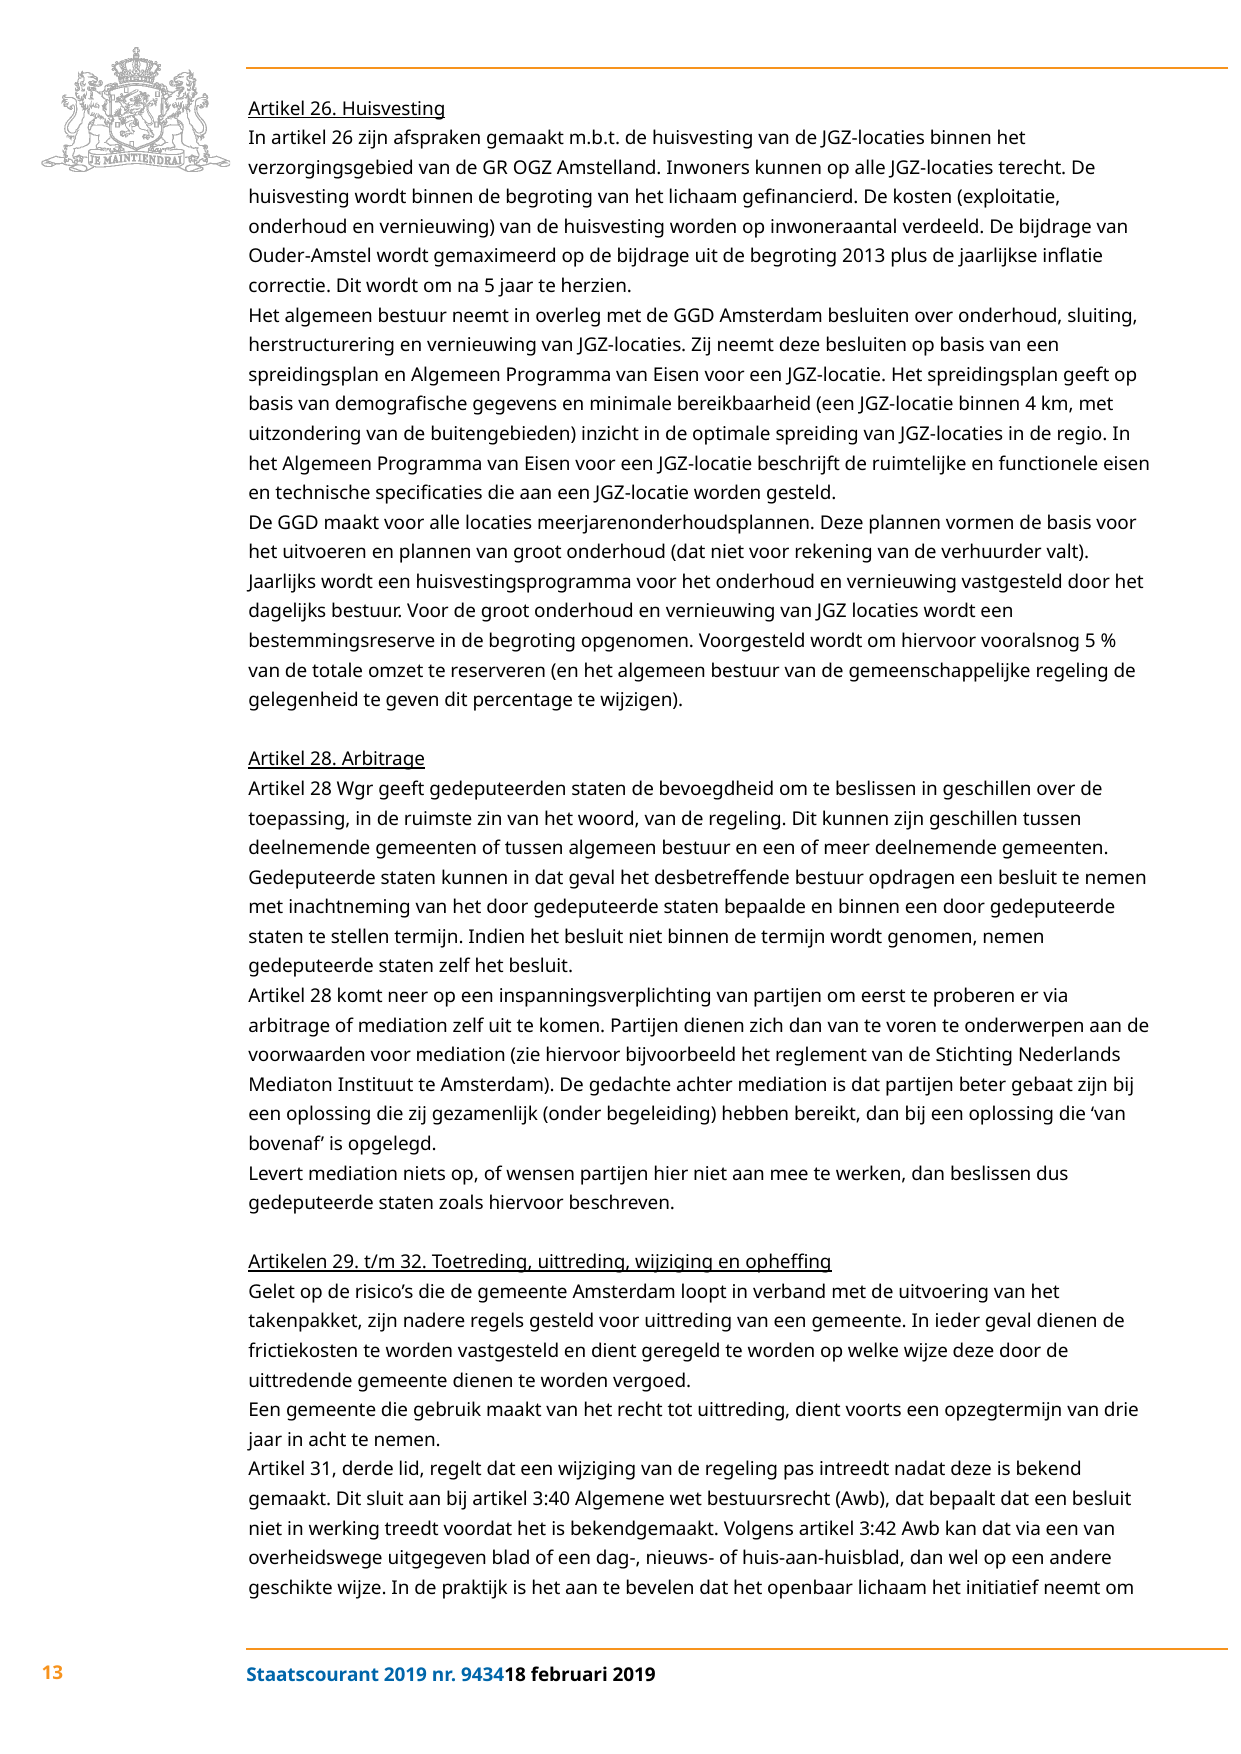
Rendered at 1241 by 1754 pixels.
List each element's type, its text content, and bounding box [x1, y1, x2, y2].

text Artikel 28 Wgr geeft gedeputeerden staten de bevoegdheid om te beslissen in geschillen over de toepassing, in de ruimste zin van het woord, van de regeling. Dit kunnen zijn geschillen tussen deelnemende gemeenten of tussen algemeen bestuur en een of meer deelnemende gemeenten. [248, 775, 1152, 860]
text De GGD maakt voor alle locaties meerjarenonderhoudsplannen. Deze plannen vormen de basis voor het uitvoeren en plannen van groot onderhoud (dat niet voor rekening van de verhuurder valt). Jaarlijks wordt een huisvestingsprogramma voor het onderhoud en vernieuwing vastgesteld door het dagelijks bestuur. Voor de groot onderhoud en vernieuwing van JGZ locaties wordt een bestemmingsreserve in de begroting opgenomen. Voorgesteld wordt om hiervoor vooralsnog 5 % van de totale omzet te reserveren (en het algemeen bestuur van de gemeenschappelijke regeling de gelegenheid te geven dit percentage te wijzigen). [248, 509, 1152, 712]
text Gedeputeerde staten kunnen in dat geval het desbetreffende bestuur opdragen een besluit te nemen met inachtneming van het door gedeputeerde staten bepaalde en binnen een door gedeputeerde staten te stellen termijn. Indien het besluit niet binnen de termijn wordt genomen, nemen gedeputeerde staten zelf het besluit. [248, 864, 1152, 978]
picture [41, 47, 231, 172]
text Artikel 31, derde lid, regelt dat een wijziging van de regeling pas intreedt nadat deze is bekend gemaakt. Dit sluit aan bij artikel 3:40 Algemene wet bestuursrecht (Awb), dat bepaalt dat een besluit niet in werking treedt voordat het is bekendgemaakt. Volgens artikel 3:42 Awb kan dat via een van overheidswege uitgegeven blad of een dag-, nieuws- of huis-aan-huisblad, dan wel op een andere geschikte wijze. In de praktijk is het aan te bevelen dat het openbaar lichaam het initiatief neemt om [248, 1456, 1152, 1600]
text Artikel 28. Arbitrage [248, 746, 1152, 771]
text In artikel 26 zijn afspraken gemaakt m.b.t. de huisvesting van de JGZ-locaties binnen het verzorgingsgebied van de GR OGZ Amstelland. Inwoners kunnen op alle JGZ-locaties terecht. De huisvesting wordt binnen de begroting van het lichaam gefinancierd. De kosten (exploitatie, onderhoud en vernieuwing) van de huisvesting worden op inwoneraantal verdeeld. De bijdrage van Ouder-Amstel wordt gemaximeerd op de bijdrage uit de begroting 2013 plus de jaarlijkse inflatie correctie. Dit wordt om na 5 jaar te herzien. [248, 124, 1152, 298]
text Een gemeente die gebruik maakt van het recht tot uittreding, dient voorts een opzegtermijn van drie jaar in acht te nemen. [248, 1396, 1152, 1452]
text Artikelen 29. t/m 32. Toetreding, uittreding, wijziging en opheffing [248, 1248, 1152, 1274]
text Artikel 28 komt neer op een inspanningsverplichting van partijen om eerst te proberen er via arbitrage of mediation zelf uit te komen. Partijen dienen zich dan van te voren te onderwerpen aan de voorwaarden voor mediation (zie hiervoor bijvoorbeeld het reglement van de Stichting Nederlands Mediaton Instituut te Amsterdam). De gedachte achter mediation is dat partijen beter gebaat zijn bij een oplossing die zij gezamenlijk (onder begeleiding) hebben bereikt, dan bij een oplossing die ‘van bovenaf’ is opgelegd. [248, 982, 1152, 1156]
text Levert mediation niets op, of wensen partijen hier niet aan mee te werken, dan beslissen dus gedeputeerde staten zoals hiervoor beschreven. [248, 1160, 1152, 1215]
text Gelet op de risico’s die de gemeente Amsterdam loopt in verband met de uitvoering van het takenpakket, zijn nadere regels gesteld voor uittreding van een gemeente. In ieder geval dienen de frictiekosten te worden vastgesteld en dient geregeld te worden op welke wijze deze door de uittredende gemeente dienen te worden vergoed. [248, 1278, 1152, 1393]
text Het algemeen bestuur neemt in overleg met de GGD Amsterdam besluiten over onderhoud, sluiting, herstructurering en vernieuwing van JGZ-locaties. Zij neemt deze besluiten op basis van een spreidingsplan en Algemeen Programma van Eisen voor een JGZ-locatie. Het spreidingsplan geeft op basis van demografische gegevens en minimale bereikbaarheid (een JGZ-locatie binnen 4 km, met uitzondering van de buitengebieden) inzicht in de optimale spreiding van JGZ-locaties in de regio. In het Algemeen Programma van Eisen voor een JGZ-locatie beschrijft de ruimtelijke en functionele eisen en technische specificaties die aan een JGZ-locatie worden gesteld. [248, 302, 1152, 505]
text Artikel 26. Huisvesting [248, 95, 1152, 121]
